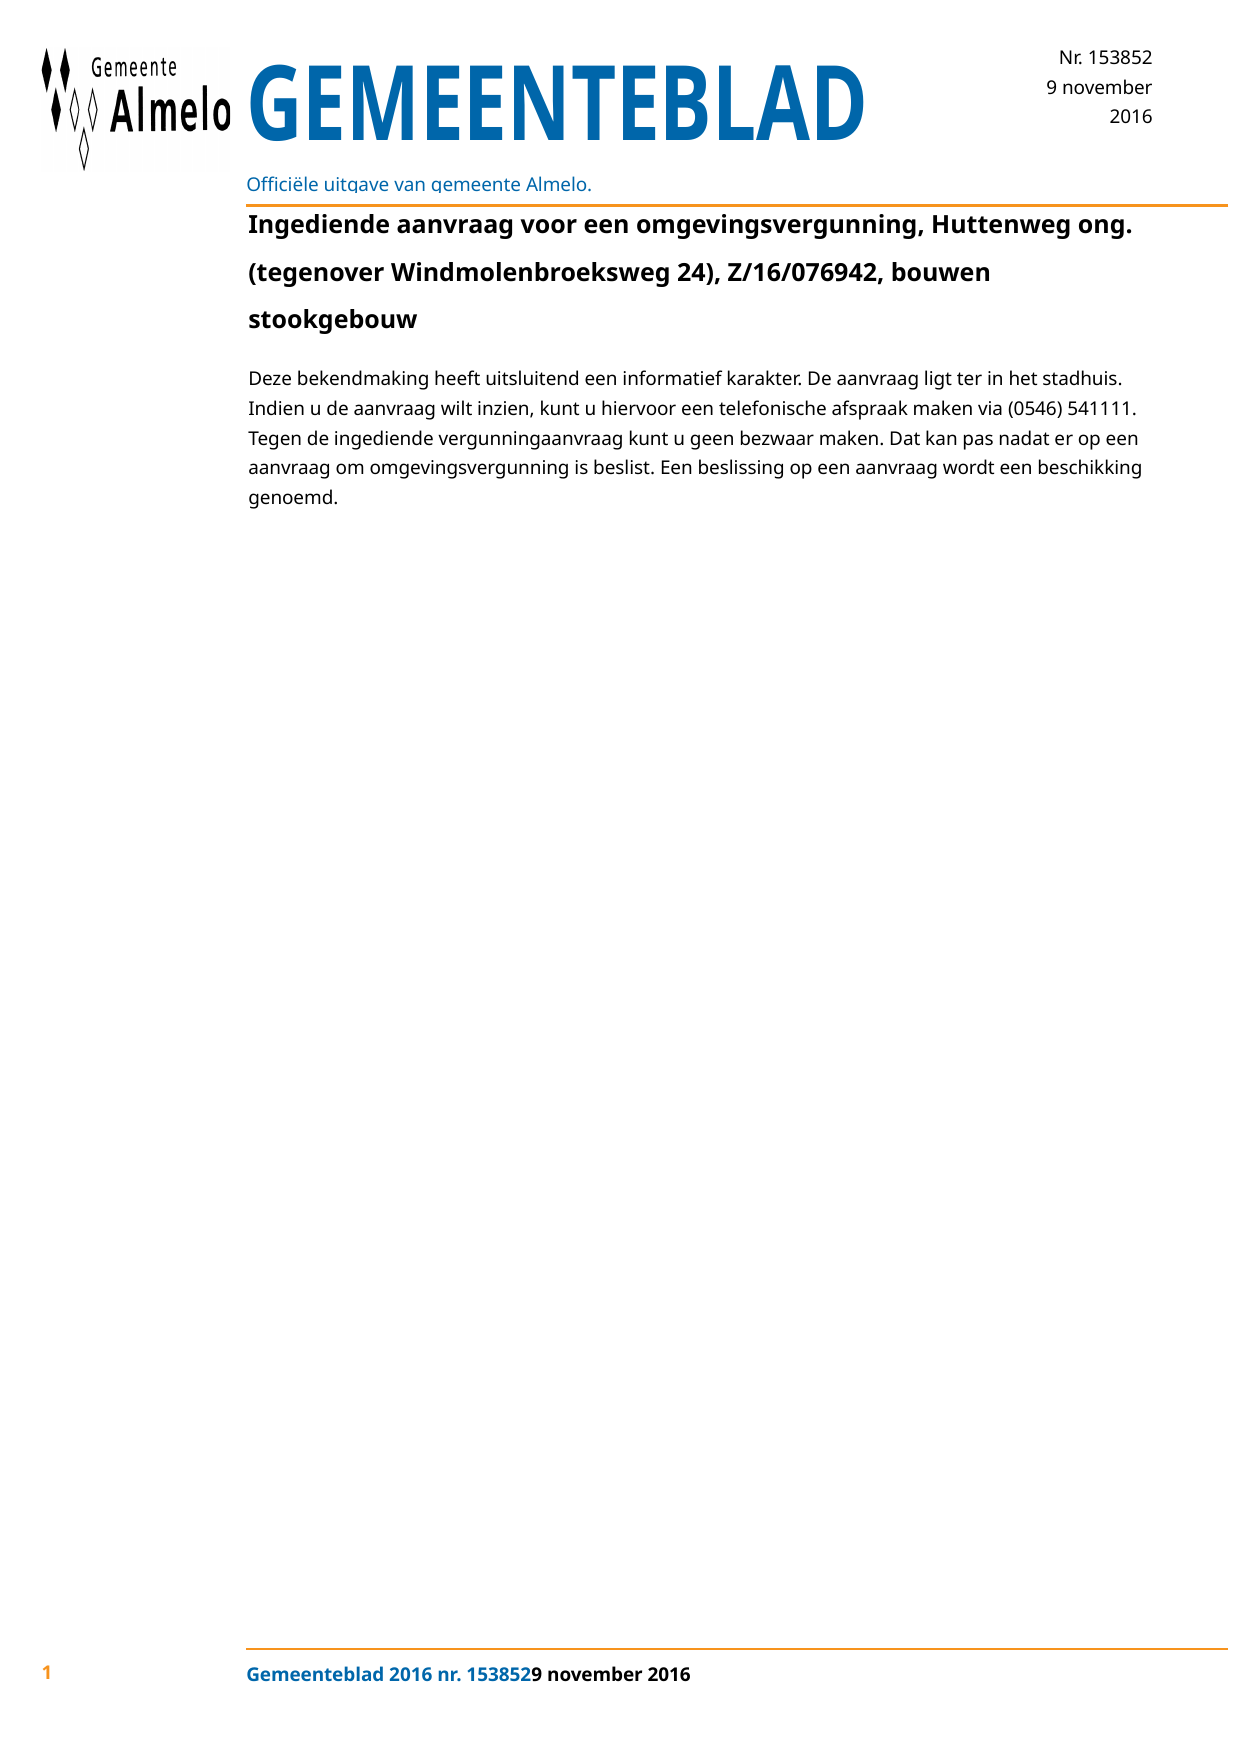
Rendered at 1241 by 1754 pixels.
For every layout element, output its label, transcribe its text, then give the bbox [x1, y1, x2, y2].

text Deze bekendmaking heeft uitsluitend een informatief karakter. De aanvraag ligt ter in het stadhuis. Indien u de aanvraag wilt inzien, kunt u hiervoor een telefonische afspraak maken via (0546) 541111. Tegen de ingediende vergunningaanvraag kunt u geen bezwaar maken. Dat kan pas nadat er op een aanvraag om omgevingsvergunning is beslist. Een beslissing op een aanvraag wordt een beschikking genoemd. [248, 366, 1152, 509]
text Ingediende aanvraag voor een omgevingsvergunning, Huttenweg ong. (tegenover Windmolenbroeksweg 24), Z/16/076942, bouwen stookgebouw [248, 207, 1152, 336]
picture [41, 47, 231, 172]
